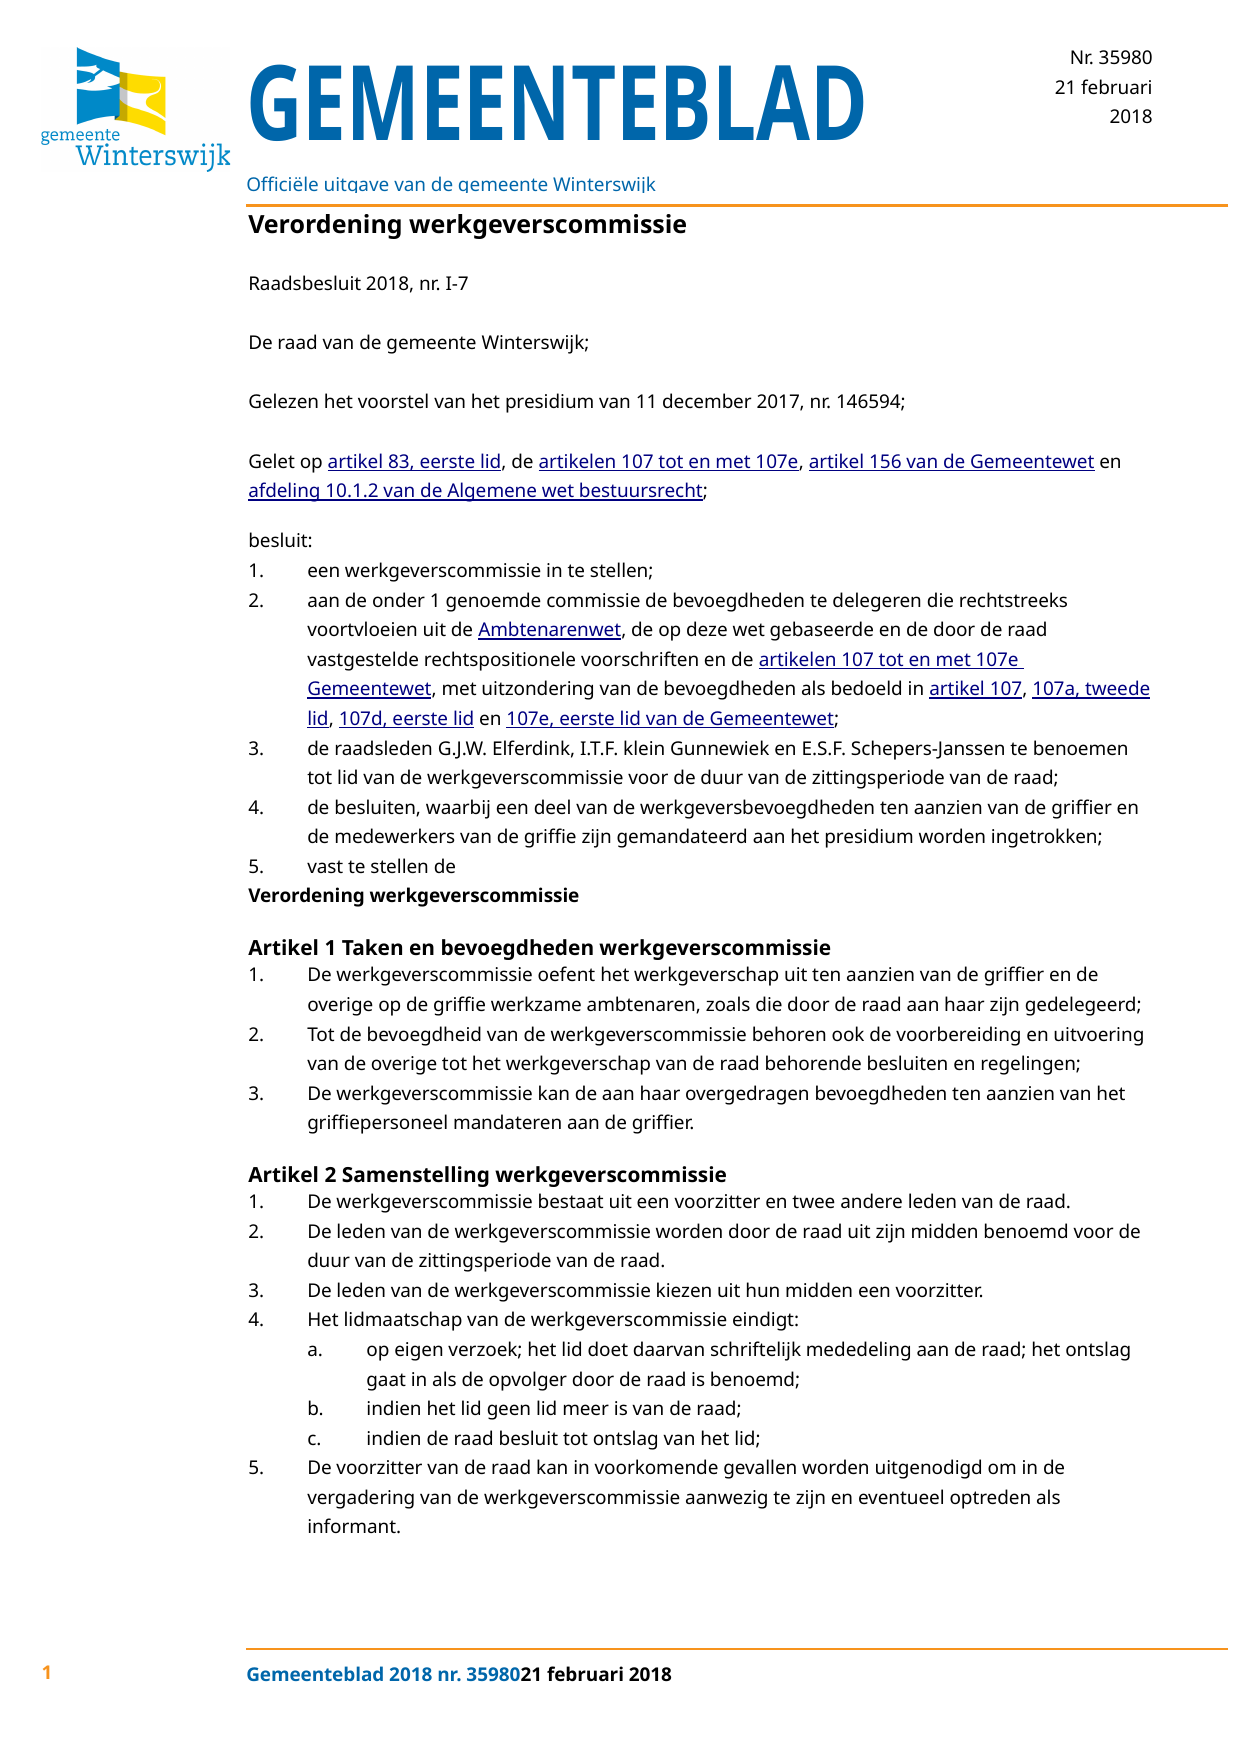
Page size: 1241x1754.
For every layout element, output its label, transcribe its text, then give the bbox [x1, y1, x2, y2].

text Artikel 2 Samenstelling werkgeverscommissie [248, 1160, 1152, 1188]
text Verordening werkgeverscommissie [248, 883, 1152, 908]
list Het lidmaatschap van de werkgeverscommissie eindigt: [248, 1307, 1152, 1332]
list Tot de bevoegdheid van de werkgeverscommissie behoren ook de voorbereiding en uitvoering van de overige tot het werkgeverschap van de raad behorende besluiten en regelingen; [248, 1021, 1152, 1076]
text Verordening werkgeverscommissie [248, 207, 1152, 241]
list De werkgeverscommissie kan de aan haar overgedragen bevoegdheden ten aanzien van het griffiepersoneel mandateren aan de griffier. [248, 1080, 1152, 1135]
list indien de raad besluit tot ontslag van het lid; [307, 1425, 1152, 1451]
text Gelet op artikel 83, eerste lid, de artikelen 107 tot en met 107e, artikel 156 van de Gemeentewet en afdeling 10.1.2 van de Algemene wet bestuursrecht; [248, 448, 1152, 503]
text Raadsbesluit 2018, nr. I-7 [248, 270, 1152, 296]
list vast te stellen de [248, 853, 1152, 879]
list De werkgeverscommissie oefent het werkgeverschap uit ten aanzien van de griffier en de overige op de griffie werkzame ambtenaren, zoals die door de raad aan haar zijn gedelegeerd; [248, 962, 1152, 1017]
text De raad van de gemeente Winterswijk; [248, 329, 1152, 355]
list De werkgeverscommissie bestaat uit een voorzitter en twee andere leden van de raad. [248, 1188, 1152, 1214]
list op eigen verzoek; het lid doet daarvan schriftelijk mededeling aan de raad; het ontslag gaat in als de opvolger door de raad is benoemd; [307, 1336, 1152, 1392]
list De voorzitter van de raad kan in voorkomende gevallen worden uitgenodigd om in de vergadering van de werkgeverscommissie aanwezig te zijn en eventueel optreden als informant. [248, 1454, 1152, 1539]
picture [41, 47, 231, 172]
list een werkgeverscommissie in te stellen; [248, 557, 1152, 583]
list indien het lid geen lid meer is van de raad; [307, 1395, 1152, 1421]
list de raadsleden G.J.W. Elferdink, I.T.F. klein Gunnewiek en E.S.F. Schepers-Janssen te benoemen tot lid van de werkgeverscommissie voor de duur van de zittingsperiode van de raad; [248, 735, 1152, 790]
text besluit: [248, 528, 1152, 553]
list De leden van de werkgeverscommissie worden door de raad uit zijn midden benoemd voor de duur van de zittingsperiode van de raad. [248, 1218, 1152, 1273]
list aan de onder 1 genoemde commissie de bevoegdheden te delegeren die rechtstreeks voortvloeien uit de Ambtenarenwet, de op deze wet gebaseerde en de door de raad vastgestelde rechtspositionele voorschriften en de artikelen 107 tot en met 107e Gemeentewet, met uitzondering van de bevoegdheden als bedoeld in artikel 107, 107a, tweede lid, 107d, eerste lid en 107e, eerste lid van de Gemeentewet; [248, 587, 1152, 731]
list De leden van de werkgeverscommissie kiezen uit hun midden een voorzitter. [248, 1277, 1152, 1303]
text Gelezen het voorstel van het presidium van 11 december 2017, nr. 146594; [248, 389, 1152, 414]
text Artikel 1 Taken en bevoegdheden werkgeverscommissie [248, 933, 1152, 962]
list de besluiten, waarbij een deel van de werkgeversbevoegdheden ten aanzien van de griffier en de medewerkers van de griffie zijn gemandateerd aan het presidium worden ingetrokken; [248, 794, 1152, 849]
picture [225, 153, 231, 162]
